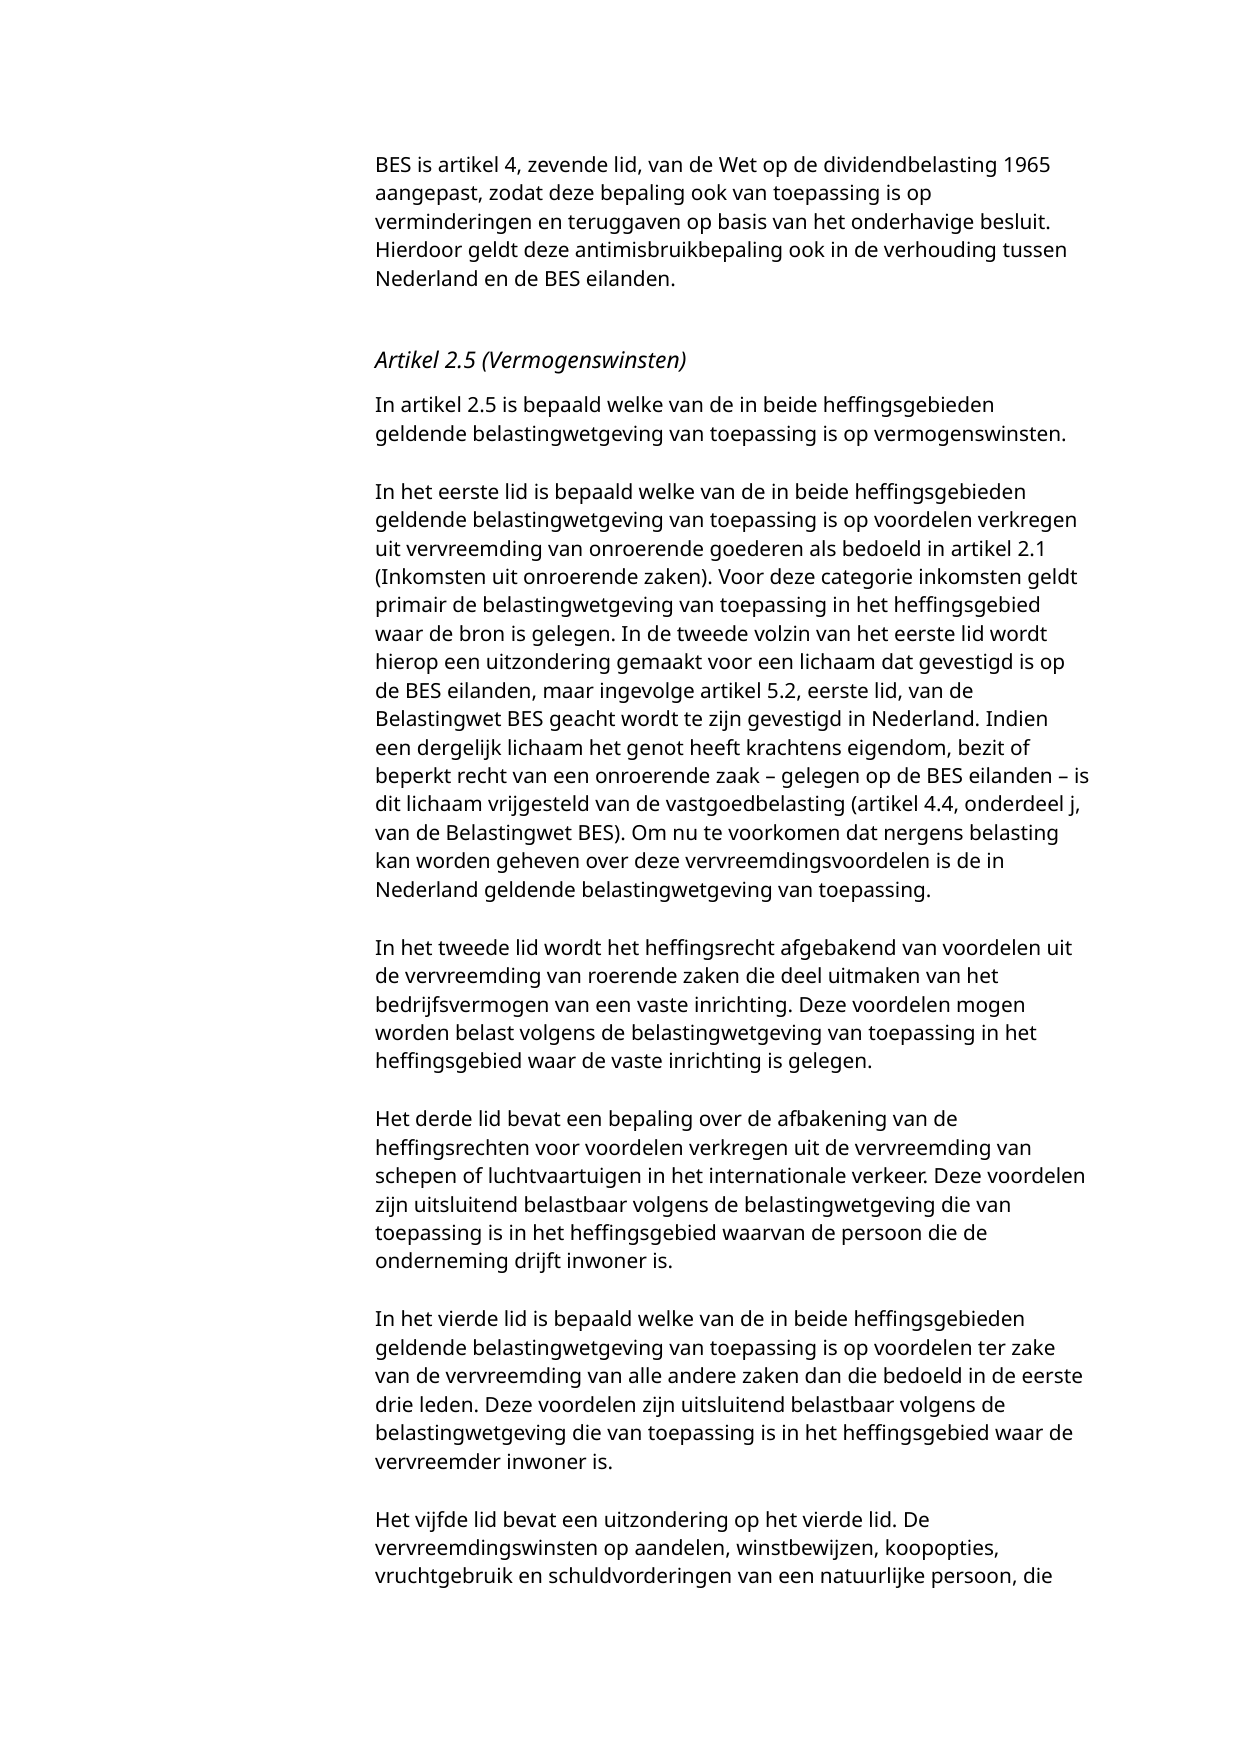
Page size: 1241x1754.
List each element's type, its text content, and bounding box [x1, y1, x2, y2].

text BES is artikel 4, zevende lid, van de Wet op de dividendbelasting 1965 aangepast, zodat deze bepaling ook van toepassing is op verminderingen en teruggaven op basis van het onderhavige besluit. Hierdoor geldt deze antimisbruikbepaling ook in de verhouding tussen Nederland en de BES eilanden. [375, 150, 1090, 292]
subtitle Artikel 2.5 (Vermogenswinsten) [375, 344, 1090, 375]
text In het tweede lid wordt het heffingsrecht afgebakend van voordelen uit de vervreemding van roerende zaken die deel uitmaken van het bedrijfsvermogen van een vaste inrichting. Deze voordelen mogen worden belast volgens de belastingwetgeving van toepassing in het heffingsgebied waar de vaste inrichting is gelegen. [375, 933, 1090, 1075]
text Het derde lid bevat een bepaling over de afbakening van de heffingsrechten voor voordelen verkregen uit de vervreemding van schepen of luchtvaartuigen in het internationale verkeer. Deze voordelen zijn uitsluitend belastbaar volgens de belastingwetgeving die van toepassing is in het heffingsgebied waarvan de persoon die de onderneming drijft inwoner is. [375, 1104, 1090, 1275]
text Het vijfde lid bevat een uitzondering op het vierde lid. De vervreemdingswinsten op aandelen, winstbewijzen, koopopties, vruchtgebruik en schuldvorderingen van een natuurlijke persoon, die [375, 1505, 1090, 1590]
text In het eerste lid is bepaald welke van de in beide heffingsgebieden geldende belastingwetgeving van toepassing is op voordelen verkregen uit vervreemding van onroerende goederen als bedoeld in artikel 2.1 (Inkomsten uit onroerende zaken). Voor deze categorie inkomsten geldt primair de belastingwetgeving van toepassing in het heffingsgebied waar de bron is gelegen. In de tweede volzin van het eerste lid wordt hierop een uitzondering gemaakt voor een lichaam dat gevestigd is op de BES eilanden, maar ingevolge artikel 5.2, eerste lid, van de Belastingwet BES geacht wordt te zijn gevestigd in Nederland. Indien een dergelijk lichaam het genot heeft krachtens eigendom, bezit of beperkt recht van een onroerende zaak – gelegen op de BES eilanden – is dit lichaam vrijgesteld van de vastgoedbelasting (artikel 4.4, onderdeel j, van de Belastingwet BES). Om nu te voorkomen dat nergens belasting kan worden geheven over deze vervreemdingsvoordelen is de in Nederland geldende belastingwetgeving van toepassing. [375, 477, 1090, 903]
text In artikel 2.5 is bepaald welke van de in beide heffingsgebieden geldende belastingwetgeving van toepassing is op vermogenswinsten. [375, 390, 1090, 447]
text In het vierde lid is bepaald welke van de in beide heffingsgebieden geldende belastingwetgeving van toepassing is op voordelen ter zake van de vervreemding van alle andere zaken dan die bedoeld in de eerste drie leden. Deze voordelen zijn uitsluitend belastbaar volgens de belastingwetgeving die van toepassing is in het heffingsgebied waar de vervreemder inwoner is. [375, 1304, 1090, 1475]
